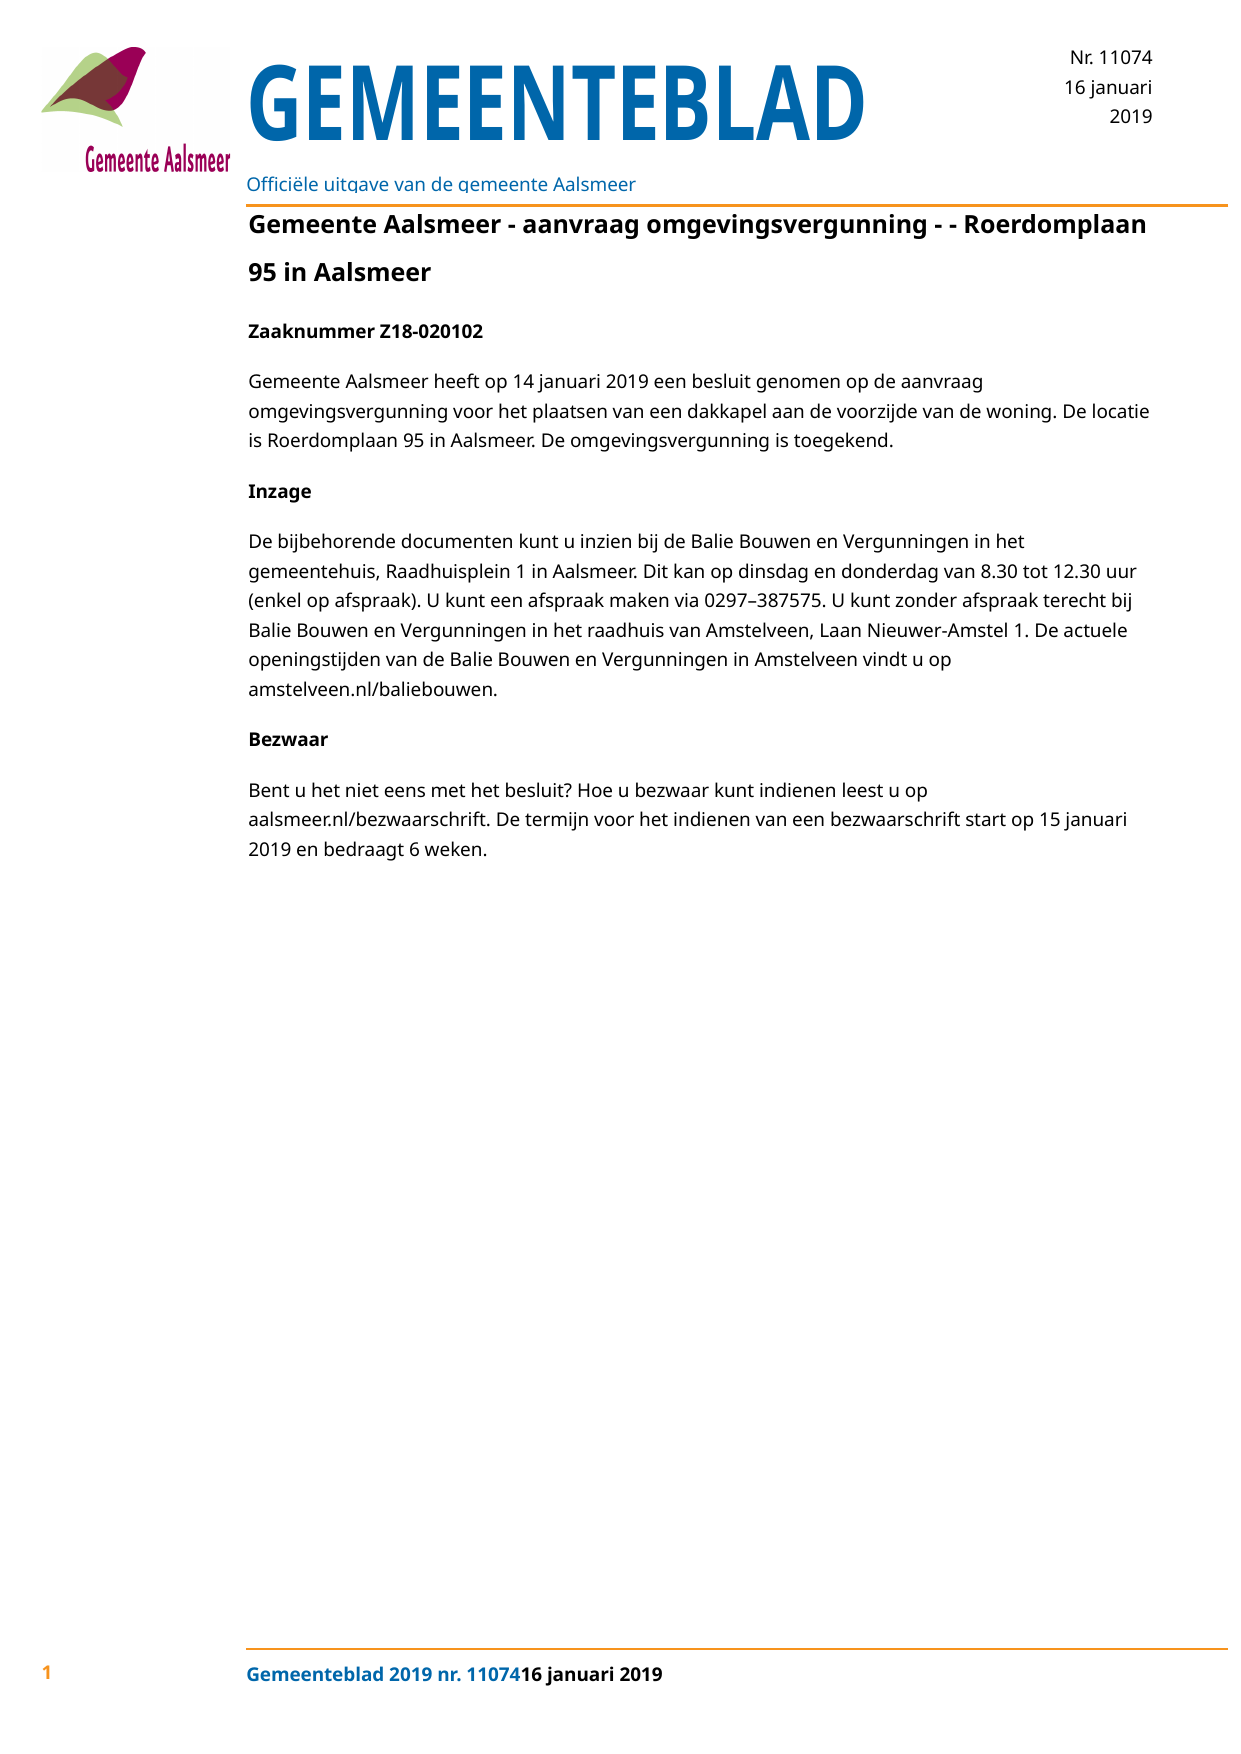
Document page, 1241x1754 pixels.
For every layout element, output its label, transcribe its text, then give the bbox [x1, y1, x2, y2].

text De bijbehorende documenten kunt u inzien bij de Balie Bouwen en Vergunningen in het gemeentehuis, Raadhuisplein 1 in Aalsmeer. Dit kan op dinsdag en donderdag van 8.30 tot 12.30 uur (enkel op afspraak). U kunt een afspraak maken via 0297–387575. U kunt zonder afspraak terecht bij Balie Bouwen en Vergunningen in het raadhuis van Amstelveen, Laan Nieuwer-Amstel 1. De actuele openingstijden van de Balie Bouwen en Vergunningen in Amstelveen vindt u op amstelveen.nl/baliebouwen. [248, 528, 1152, 702]
text Bezwaar [248, 727, 1152, 752]
text Gemeente Aalsmeer - aanvraag omgevingsvergunning - - Roerdomplaan 95 in Aalsmeer [248, 207, 1152, 288]
text Bent u het niet eens met het besluit? Hoe u bezwaar kunt indienen leest u op aalsmeer.nl/bezwaarschrift. De termijn voor het indienen van een bezwaarschrift start op 15 januari 2019 en bedraagt 6 weken. [248, 777, 1152, 862]
text Zaaknummer Z18-020102 [248, 318, 1152, 344]
text Inzage [248, 478, 1152, 504]
text Gemeente Aalsmeer heeft op 14 januari 2019 een besluit genomen op de aanvraag omgevingsvergunning voor het plaatsen van een dakkapel aan de voorzijde van de woning. De locatie is Roerdomplaan 95 in Aalsmeer. De omgevingsvergunning is toegekend. [248, 368, 1152, 453]
picture [41, 47, 231, 172]
